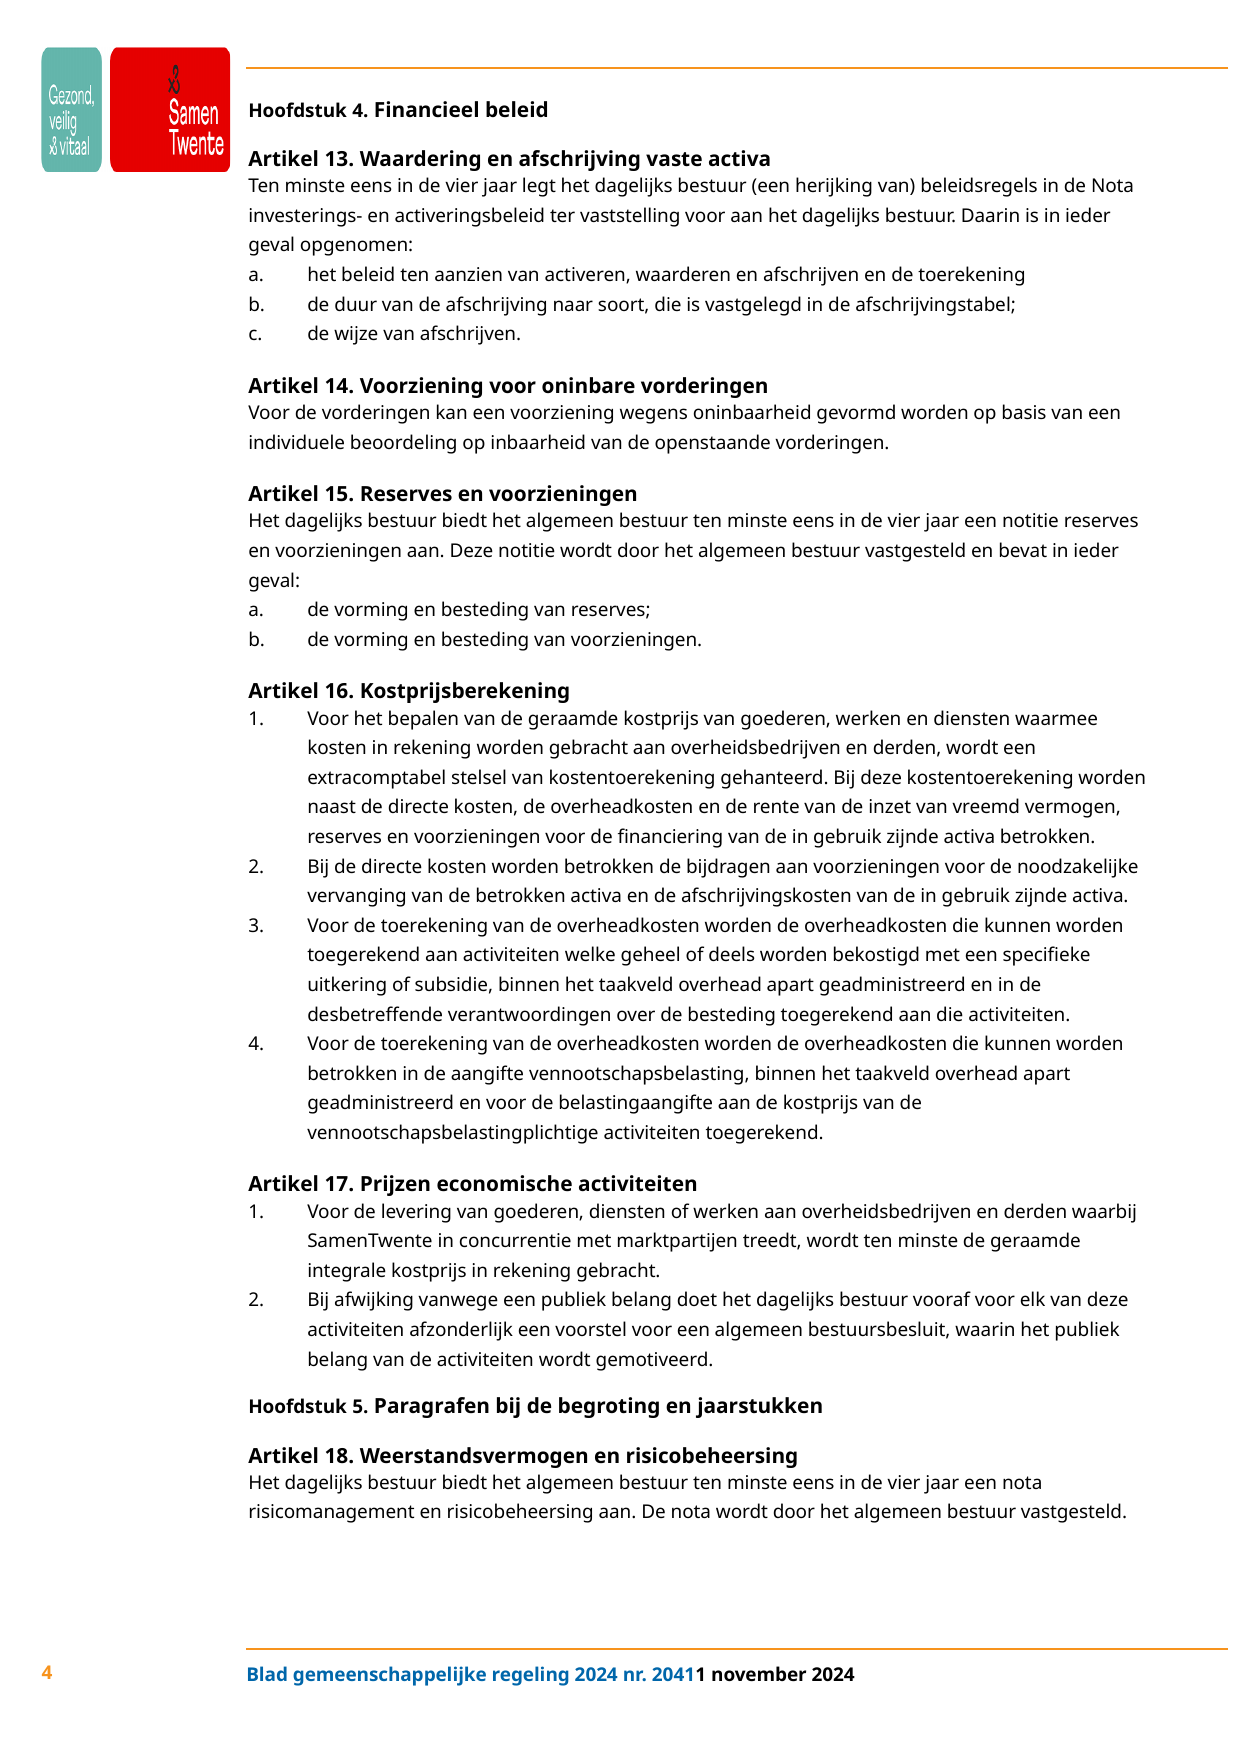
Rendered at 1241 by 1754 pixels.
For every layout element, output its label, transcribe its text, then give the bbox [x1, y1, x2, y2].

list de vorming en besteding van reserves; [248, 596, 1152, 622]
list het beleid ten aanzien van activeren, waarderen en afschrijven en de toerekening [248, 261, 1152, 287]
list Voor de toerekening van de overheadkosten worden de overheadkosten die kunnen worden betrokken in de aangifte vennootschapsbelasting, binnen het taakveld overhead apart geadministreerd en voor de belastingaangifte aan de kostprijs van de vennootschapsbelastingplichtige activiteiten toegerekend. [248, 1030, 1152, 1145]
text Artikel 15. Reserves en voorzieningen [248, 479, 1152, 508]
picture [41, 47, 231, 172]
text Artikel 17. Prijzen economische activiteiten [248, 1169, 1152, 1198]
list Bij afwijking vanwege een publiek belang doet het dagelijks bestuur vooraf voor elk van deze activiteiten afzonderlijk een voorstel voor een algemeen bestuursbesluit, waarin het publiek belang van de activiteiten wordt gemotiveerd. [248, 1287, 1152, 1372]
text Voor de vorderingen kan een voorziening wegens oninbaarheid gevormd worden op basis van een individuele beoordeling op inbaarheid van de openstaande vorderingen. [248, 399, 1152, 454]
text Hoofdstuk 5. Paragrafen bij de begroting en jaarstukken [248, 1391, 1152, 1420]
list de duur van de afschrijving naar soort, die is vastgelegd in de afschrijvingstabel; [248, 291, 1152, 317]
text Het dagelijks bestuur biedt het algemeen bestuur ten minste eens in de vier jaar een nota risicomanagement en risicobeheersing aan. De nota wordt door het algemeen bestuur vastgesteld. [248, 1469, 1152, 1524]
list Voor het bepalen van de geraamde kostprijs van goederen, werken en diensten waarmee kosten in rekening worden gebracht aan overheidsbedrijven en derden, wordt een extracomptabel stelsel van kostentoerekening gehanteerd. Bij deze kostentoerekening worden naast de directe kosten, de overheadkosten en de rente van de inzet van vreemd vermogen, reserves en voorzieningen voor de financiering van de in gebruik zijnde activa betrokken. [248, 705, 1152, 849]
text Artikel 14. Voorziening voor oninbare vorderingen [248, 371, 1152, 399]
text Hoofdstuk 4. Financieel beleid [248, 95, 1152, 123]
text Artikel 18. Weerstandsvermogen en risicobeheersing [248, 1441, 1152, 1469]
text Artikel 13. Waardering en afschrijving vaste activa [248, 144, 1152, 172]
list Bij de directe kosten worden betrokken de bijdragen aan voorzieningen voor de noodzakelijke vervanging van de betrokken activa en de afschrijvingskosten van de in gebruik zijnde activa. [248, 853, 1152, 908]
list de wijze van afschrijven. [248, 320, 1152, 346]
list Voor de toerekening van de overheadkosten worden de overheadkosten die kunnen worden toegerekend aan activiteiten welke geheel of deels worden bekostigd met een specifieke uitkering of subsidie, binnen het taakveld overhead apart geadministreerd en in de desbetreffende verantwoordingen over de besteding toegerekend aan die activiteiten. [248, 912, 1152, 1026]
text Het dagelijks bestuur biedt het algemeen bestuur ten minste eens in de vier jaar een notitie reserves en voorzieningen aan. Deze notitie wordt door het algemeen bestuur vastgesteld en bevat in ieder geval: [248, 508, 1152, 593]
text Artikel 16. Kostprijsberekening [248, 676, 1152, 705]
text Ten minste eens in de vier jaar legt het dagelijks bestuur (een herijking van) beleidsregels in de Nota investerings- en activeringsbeleid ter vaststelling voor aan het dagelijks bestuur. Daarin is in ieder geval opgenomen: [248, 172, 1152, 257]
list de vorming en besteding van voorzieningen. [248, 626, 1152, 652]
list Voor de levering van goederen, diensten of werken aan overheidsbedrijven en derden waarbij SamenTwente in concurrentie met marktpartijen treedt, wordt ten minste de geraamde integrale kostprijs in rekening gebracht. [248, 1198, 1152, 1283]
